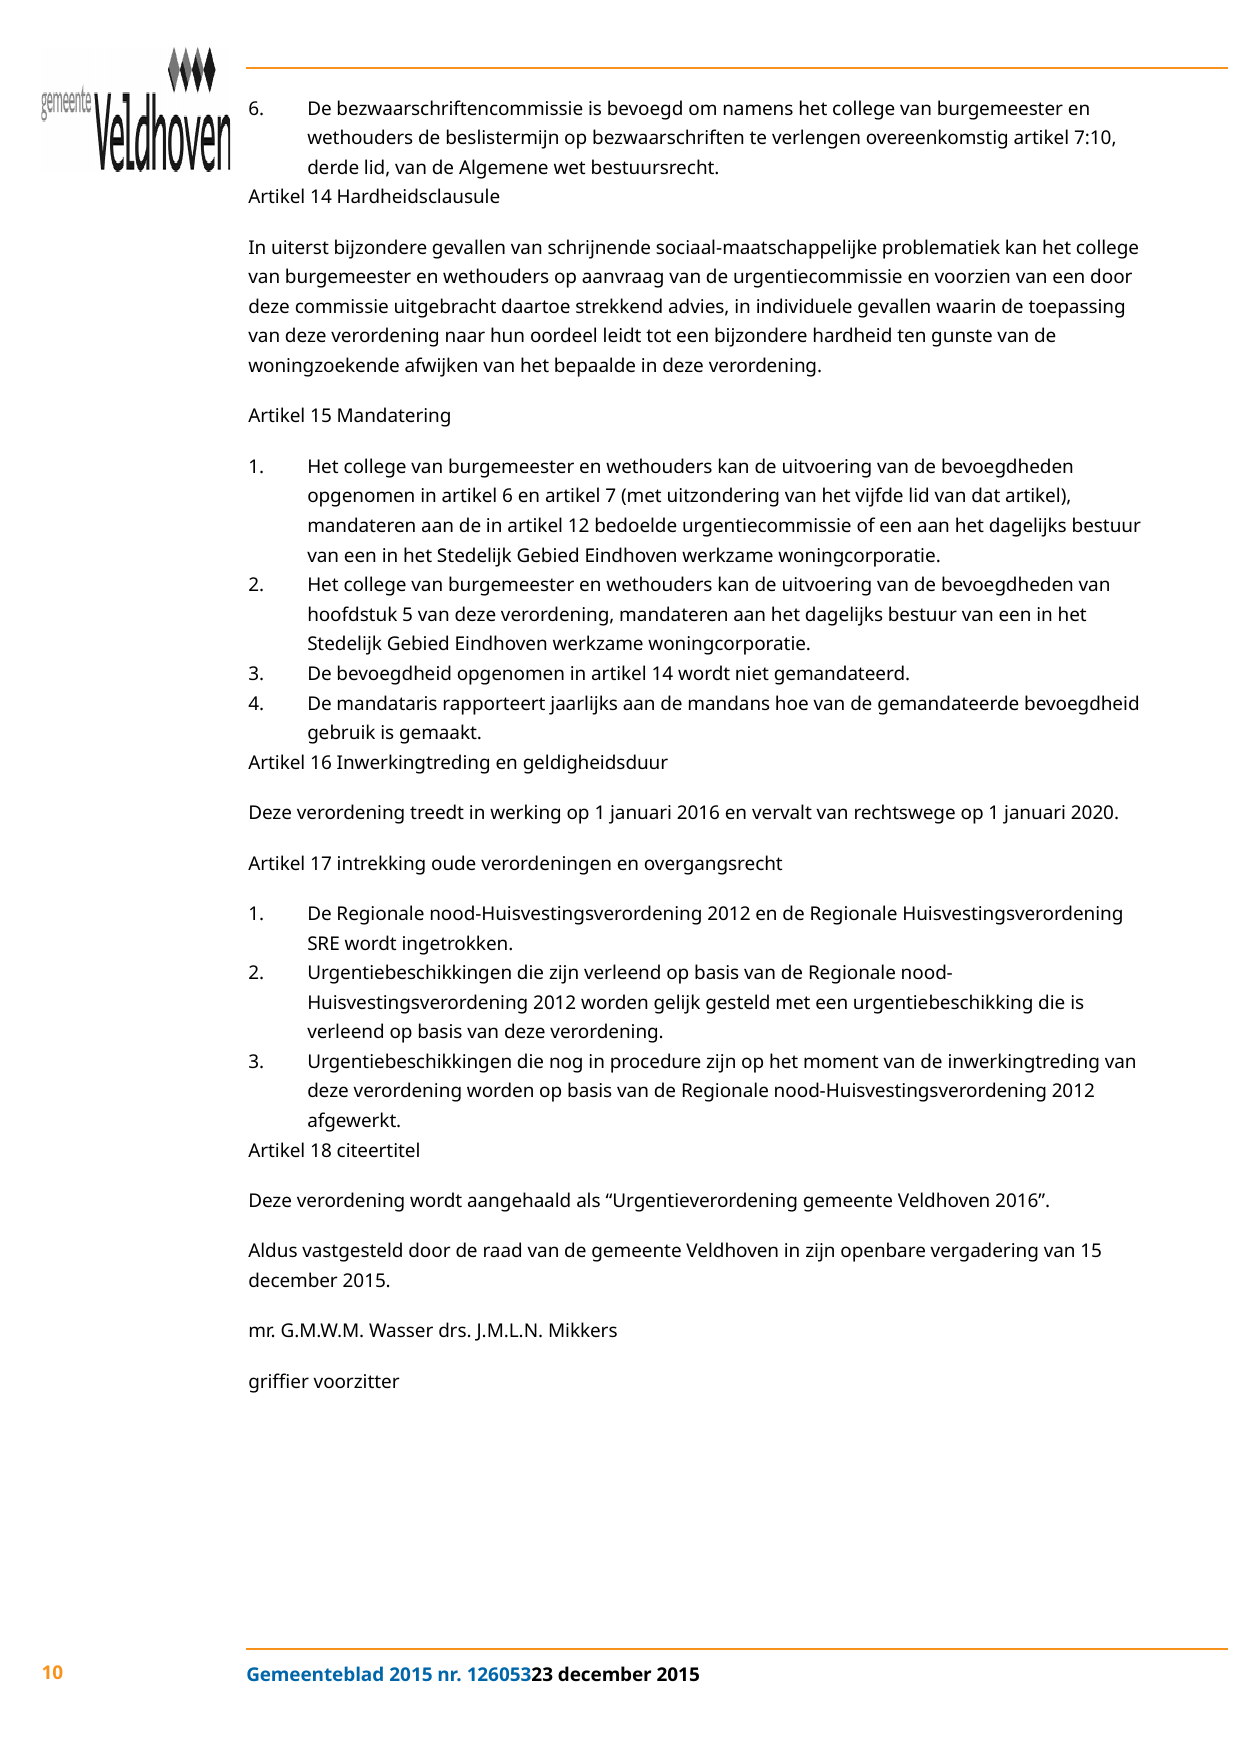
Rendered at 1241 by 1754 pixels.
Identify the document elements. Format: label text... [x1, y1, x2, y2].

text mr. G.M.W.M. Wasser drs. J.M.L.N. Mikkers [248, 1318, 1152, 1343]
list De bevoegdheid opgenomen in artikel 14 wordt niet gemandateerd. [248, 660, 1152, 686]
text Artikel 14 Hardheidsclausule [248, 183, 1152, 209]
text Artikel 15 Mandatering [248, 403, 1152, 428]
text Artikel 18 citeertitel [248, 1137, 1152, 1163]
list Urgentiebeschikkingen die zijn verleend op basis van de Regionale nood-Huisvestingsverordening 2012 worden gelijk gesteld met een urgentiebeschikking die is verleend op basis van deze verordening. [248, 959, 1152, 1044]
list Urgentiebeschikkingen die nog in procedure zijn op het moment van de inwerkingtreding van deze verordening worden op basis van de Regionale nood-Huisvestingsverordening 2012 afgewerkt. [248, 1048, 1152, 1133]
text griffier voorzitter [248, 1368, 1152, 1394]
picture [41, 47, 231, 172]
list Het college van burgemeester en wethouders kan de uitvoering van de bevoegdheden opgenomen in artikel 6 en artikel 7 (met uitzondering van het vijfde lid van dat artikel), mandateren aan de in artikel 12 bedoelde urgentiecommissie of een aan het dagelijks bestuur van een in het Stedelijk Gebied Eindhoven werkzame woningcorporatie. [248, 453, 1152, 568]
text Deze verordening wordt aangehaald als “Urgentieverordening gemeente Veldhoven 2016”. [248, 1187, 1152, 1213]
text Artikel 17 intrekking oude verordeningen en overgangsrecht [248, 850, 1152, 876]
text Aldus vastgesteld door de raad van de gemeente Veldhoven in zijn openbare vergadering van 15 december 2015. [248, 1238, 1152, 1293]
list Het college van burgemeester en wethouders kan de uitvoering van de bevoegdheden van hoofdstuk 5 van deze verordening, mandateren aan het dagelijks bestuur van een in het Stedelijk Gebied Eindhoven werkzame woningcorporatie. [248, 571, 1152, 656]
list De bezwaarschriftencommissie is bevoegd om namens het college van burgemeester en wethouders de beslistermijn op bezwaarschriften te verlengen overeenkomstig artikel 7:10, derde lid, van de Algemene wet bestuursrecht. [248, 95, 1152, 180]
text Artikel 16 Inwerkingtreding en geldigheidsduur [248, 749, 1152, 775]
text Deze verordening treedt in werking op 1 januari 2016 en vervalt van rechtswege op 1 januari 2020. [248, 799, 1152, 825]
list De mandataris rapporteert jaarlijks aan de mandans hoe van de gemandateerde bevoegdheid gebruik is gemaakt. [248, 690, 1152, 745]
text In uiterst bijzondere gevallen van schrijnende sociaal-maatschappelijke problematiek kan het college van burgemeester en wethouders op aanvraag van de urgentiecommissie en voorzien van een door deze commissie uitgebracht daartoe strekkend advies, in individuele gevallen waarin de toepassing van deze verordening naar hun oordeel leidt tot een bijzondere hardheid ten gunste van de woningzoekende afwijken van het bepaalde in deze verordening. [248, 234, 1152, 378]
list De Regionale nood-Huisvestingsverordening 2012 en de Regionale Huisvestingsverordening SRE wordt ingetrokken. [248, 900, 1152, 956]
